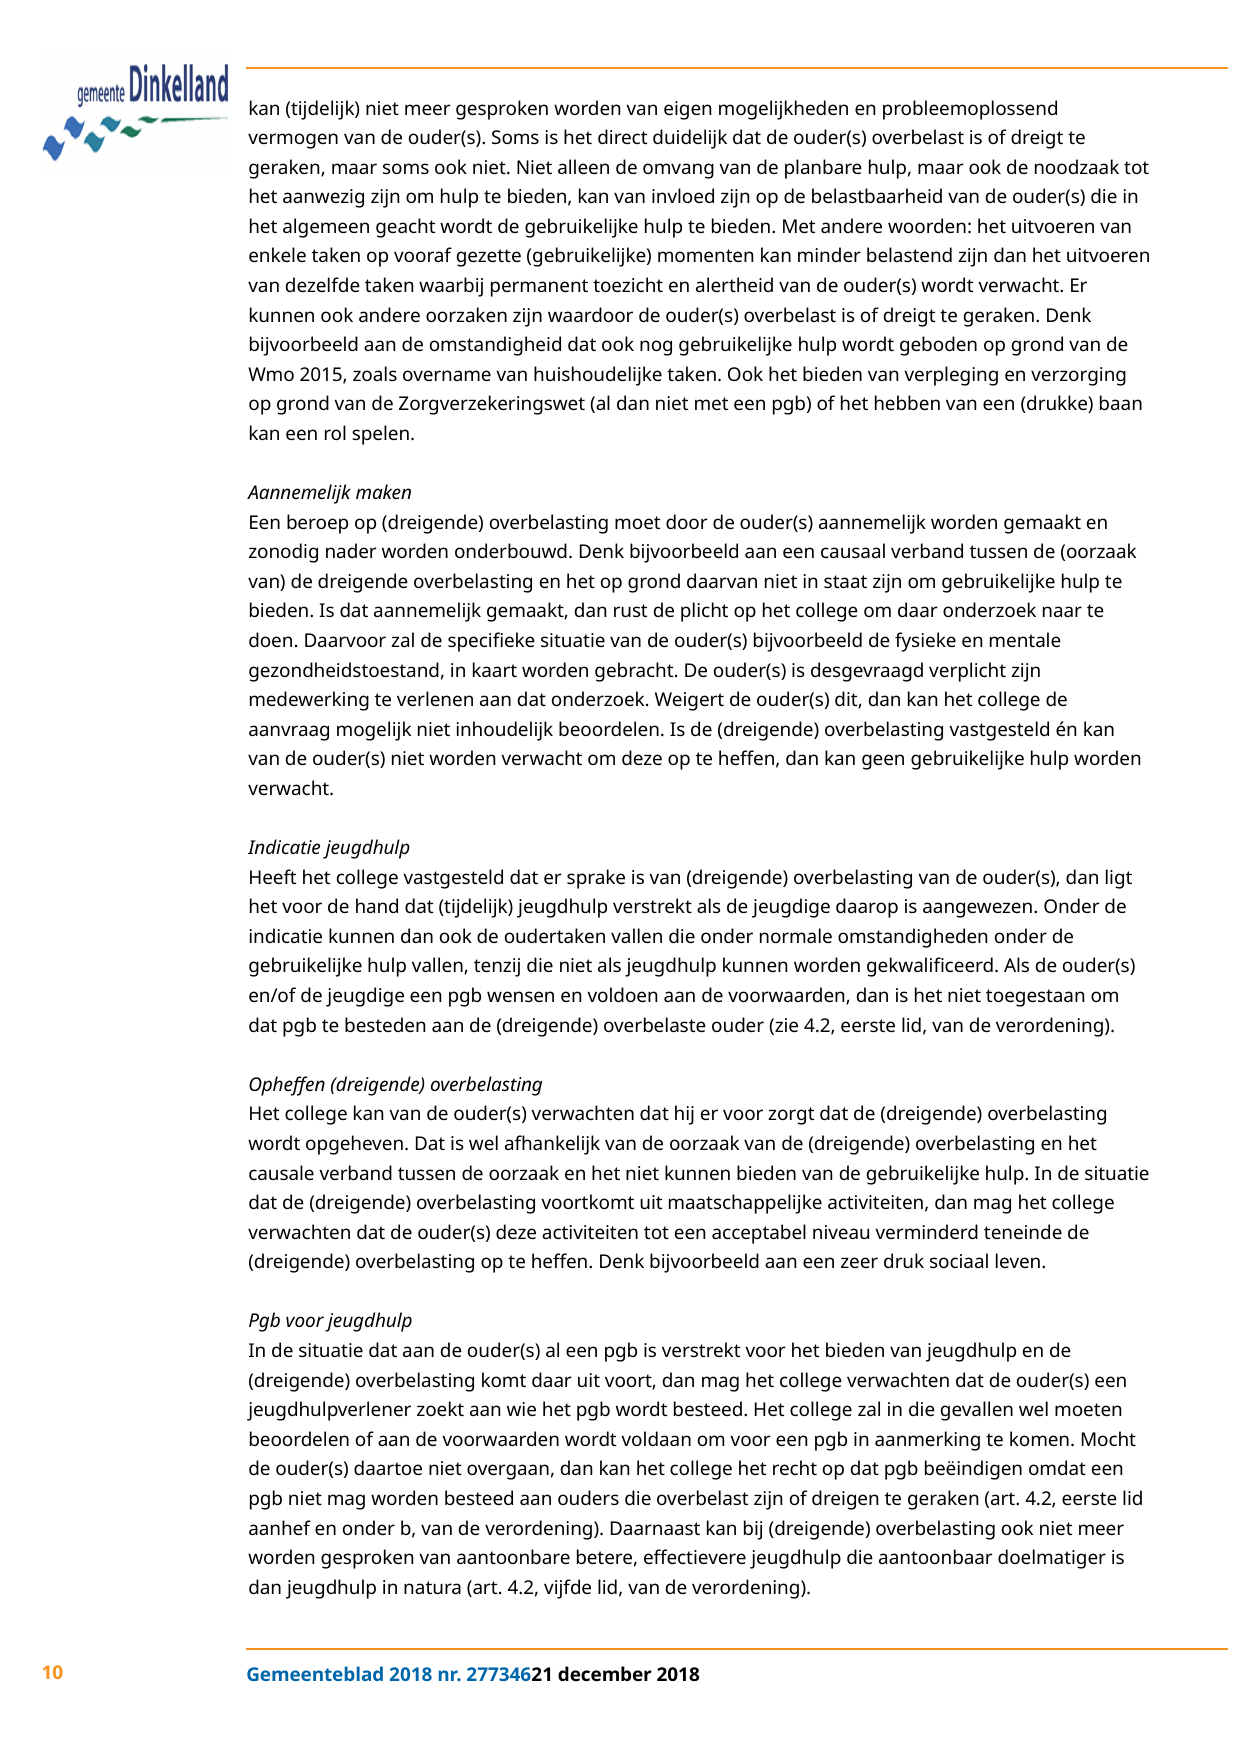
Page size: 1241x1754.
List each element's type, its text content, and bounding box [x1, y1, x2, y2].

text Het college kan van de ouder(s) verwachten dat hij er voor zorgt dat de (dreigende) overbelasting wordt opgeheven. Dat is wel afhankelijk van de oorzaak van de (dreigende) overbelasting en het causale verband tussen de oorzaak en het niet kunnen bieden van de gebruikelijke hulp. In de situatie dat de (dreigende) overbelasting voortkomt uit maatschappelijke activiteiten, dan mag het college verwachten dat de ouder(s) deze activiteiten tot een acceptabel niveau verminderd teneinde de (dreigende) overbelasting op te heffen. Denk bijvoorbeeld aan een zeer druk sociaal leven. [248, 1101, 1152, 1274]
text Indicatie jeugdhulp [248, 834, 1152, 860]
text kan (tijdelijk) niet meer gesproken worden van eigen mogelijkheden en probleemoplossend vermogen van de ouder(s). Soms is het direct duidelijk dat de ouder(s) overbelast is of dreigt te geraken, maar soms ook niet. Niet alleen de omvang van de planbare hulp, maar ook de noodzaak tot het aanwezig zijn om hulp te bieden, kan van invloed zijn op de belastbaarheid van de ouder(s) die in het algemeen geacht wordt de gebruikelijke hulp te bieden. Met andere woorden: het uitvoeren van enkele taken op vooraf gezette (gebruikelijke) momenten kan minder belastend zijn dan het uitvoeren van dezelfde taken waarbij permanent toezicht en alertheid van de ouder(s) wordt verwacht. Er kunnen ook andere oorzaken zijn waardoor de ouder(s) overbelast is of dreigt te geraken. Denk bijvoorbeeld aan de omstandigheid dat ook nog gebruikelijke hulp wordt geboden op grond van de Wmo 2015, zoals overname van huishoudelijke taken. Ook het bieden van verpleging en verzorging op grond van de Zorgverzekeringswet (al dan niet met een pgb) of het hebben van een (drukke) baan kan een rol spelen. [248, 95, 1152, 446]
text Een beroep op (dreigende) overbelasting moet door de ouder(s) aannemelijk worden gemaakt en zonodig nader worden onderbouwd. Denk bijvoorbeeld aan een causaal verband tussen de (oorzaak van) de dreigende overbelasting en het op grond daarvan niet in staat zijn om gebruikelijke hulp te bieden. Is dat aannemelijk gemaakt, dan rust de plicht op het college om daar onderzoek naar te doen. Daarvoor zal de specifieke situatie van de ouder(s) bijvoorbeeld de fysieke en mentale gezondheidstoestand, in kaart worden gebracht. De ouder(s) is desgevraagd verplicht zijn medewerking te verlenen aan dat onderzoek. Weigert de ouder(s) dit, dan kan het college de aanvraag mogelijk niet inhoudelijk beoordelen. Is de (dreigende) overbelasting vastgesteld én kan van de ouder(s) niet worden verwacht om deze op te heffen, dan kan geen gebruikelijke hulp worden verwacht. [248, 509, 1152, 801]
text Opheffen (dreigende) overbelasting [248, 1071, 1152, 1097]
text Aannemelijk maken [248, 479, 1152, 505]
picture [41, 47, 231, 172]
text Pgb voor jeugdhulp [248, 1308, 1152, 1333]
text In de situatie dat aan de ouder(s) al een pgb is verstrekt voor het bieden van jeugdhulp en de (dreigende) overbelasting komt daar uit voort, dan mag het college verwachten dat de ouder(s) een jeugdhulpverlener zoekt aan wie het pgb wordt besteed. Het college zal in die gevallen wel moeten beoordelen of aan de voorwaarden wordt voldaan om voor een pgb in aanmerking te komen. Mocht de ouder(s) daartoe niet overgaan, dan kan het college het recht op dat pgb beëindigen omdat een pgb niet mag worden besteed aan ouders die overbelast zijn of dreigen te geraken (art. 4.2, eerste lid aanhef en onder b, van de verordening). Daarnaast kan bij (dreigende) overbelasting ook niet meer worden gesproken van aantoonbare betere, effectievere jeugdhulp die aantoonbaar doelmatiger is dan jeugdhulp in natura (art. 4.2, vijfde lid, van de verordening). [248, 1337, 1152, 1600]
text Heeft het college vastgesteld dat er sprake is van (dreigende) overbelasting van de ouder(s), dan ligt het voor de hand dat (tijdelijk) jeugdhulp verstrekt als de jeugdige daarop is aangewezen. Onder de indicatie kunnen dan ook de oudertaken vallen die onder normale omstandigheden onder de gebruikelijke hulp vallen, tenzij die niet als jeugdhulp kunnen worden gekwalificeerd. Als de ouder(s) en/of de jeugdige een pgb wensen en voldoen aan de voorwaarden, dan is het niet toegestaan om dat pgb te besteden aan de (dreigende) overbelaste ouder (zie 4.2, eerste lid, van de verordening). [248, 864, 1152, 1038]
